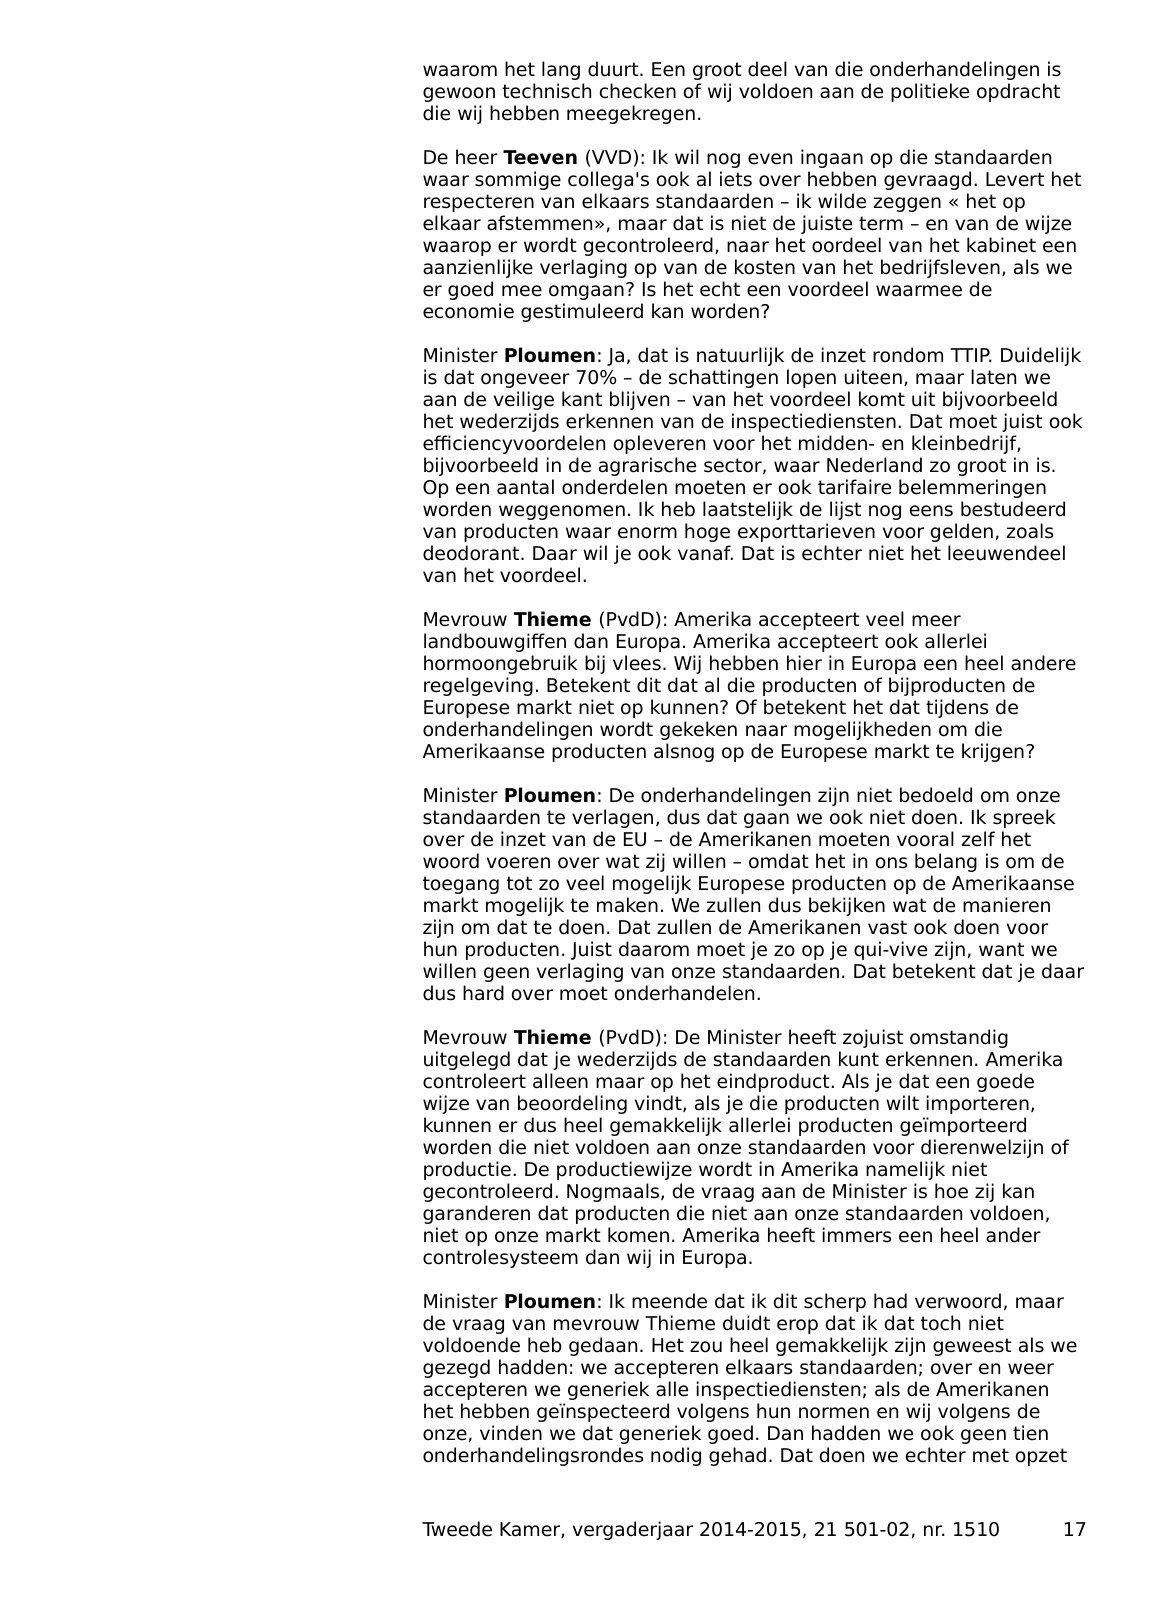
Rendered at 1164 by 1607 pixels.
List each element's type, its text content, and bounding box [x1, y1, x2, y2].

text Minister Ploumen: De onderhandelingen zijn niet bedoeld om onze standaarden te verlagen, dus dat gaan we ook niet doen. Ik spreek over de inzet van de EU – de Amerikanen moeten vooral zelf het woord voeren over wat zij willen – omdat het in ons belang is om de toegang tot zo veel mogelijk Europese producten op de Amerikaanse markt mogelijk te maken. We zullen dus bekijken wat de manieren zijn om dat te doen. Dat zullen de Amerikanen vast ook doen voor hun producten. Juist daarom moet je zo op je qui-vive zijn, want we willen geen verlaging van onze standaarden. Dat betekent dat je daar dus hard over moet onderhandelen. [422, 785, 1087, 1005]
text waarom het lang duurt. Een groot deel van die onderhandelingen is gewoon technisch checken of wij voldoen aan de politieke opdracht die wij hebben meegekregen. [422, 59, 1087, 125]
text Mevrouw Thieme (PvdD): De Minister heeft zojuist omstandig uitgelegd dat je wederzijds de standaarden kunt erkennen. Amerika controleert alleen maar op het eindproduct. Als je dat een goede wijze van beoordeling vindt, als je die producten wilt importeren, kunnen er dus heel gemakkelijk allerlei producten geïmporteerd worden die niet voldoen aan onze standaarden voor dierenwelzijn of productie. De productiewijze wordt in Amerika namelijk niet gecontroleerd. Nogmaals, de vraag aan de Minister is hoe zij kan garanderen dat producten die niet aan onze standaarden voldoen, niet op onze markt komen. Amerika heeft immers een heel ander controlesysteem dan wij in Europa. [422, 1027, 1087, 1269]
text Minister Ploumen: Ja, dat is natuurlijk de inzet rondom TTIP. Duidelijk is dat ongeveer 70% – de schattingen lopen uiteen, maar laten we aan de veilige kant blijven – van het voordeel komt uit bijvoorbeeld het wederzijds erkennen van de inspectiediensten. Dat moet juist ook efficiencyvoordelen opleveren voor het midden- en kleinbedrijf, bijvoorbeeld in de agrarische sector, waar Nederland zo groot in is. Op een aantal onderdelen moeten er ook tarifaire belemmeringen worden weggenomen. Ik heb laatstelijk de lijst nog eens bestudeerd van producten waar enorm hoge exporttarieven voor gelden, zoals deodorant. Daar wil je ook vanaf. Dat is echter niet het leeuwendeel van het voordeel. [422, 345, 1087, 587]
text De heer Teeven (VVD): Ik wil nog even ingaan op die standaarden waar sommige collega's ook al iets over hebben gevraagd. Levert het respecteren van elkaars standaarden – ik wilde zeggen « het op elkaar afstemmen», maar dat is niet de juiste term – en van de wijze waarop er wordt gecontroleerd, naar het oordeel van het kabinet een aanzienlijke verlaging op van de kosten van het bedrijfsleven, als we er goed mee omgaan? Is het echt een voordeel waarmee de economie gestimuleerd kan worden? [422, 147, 1087, 323]
text Mevrouw Thieme (PvdD): Amerika accepteert veel meer landbouwgiffen dan Europa. Amerika accepteert ook allerlei hormoongebruik bij vlees. Wij hebben hier in Europa een heel andere regelgeving. Betekent dit dat al die producten of bijproducten de Europese markt niet op kunnen? Of betekent het dat tijdens de onderhandelingen wordt gekeken naar mogelijkheden om die Amerikaanse producten alsnog op de Europese markt te krijgen? [422, 609, 1087, 763]
text Minister Ploumen: Ik meende dat ik dit scherp had verwoord, maar de vraag van mevrouw Thieme duidt erop dat ik dat toch niet voldoende heb gedaan. Het zou heel gemakkelijk zijn geweest als we gezegd hadden: we accepteren elkaars standaarden; over en weer accepteren we generiek alle inspectiediensten; als de Amerikanen het hebben geïnspecteerd volgens hun normen en wij volgens de onze, vinden we dat generiek goed. Dan hadden we ook geen tien onderhandelingsrondes nodig gehad. Dat doen we echter met opzet [422, 1291, 1087, 1467]
